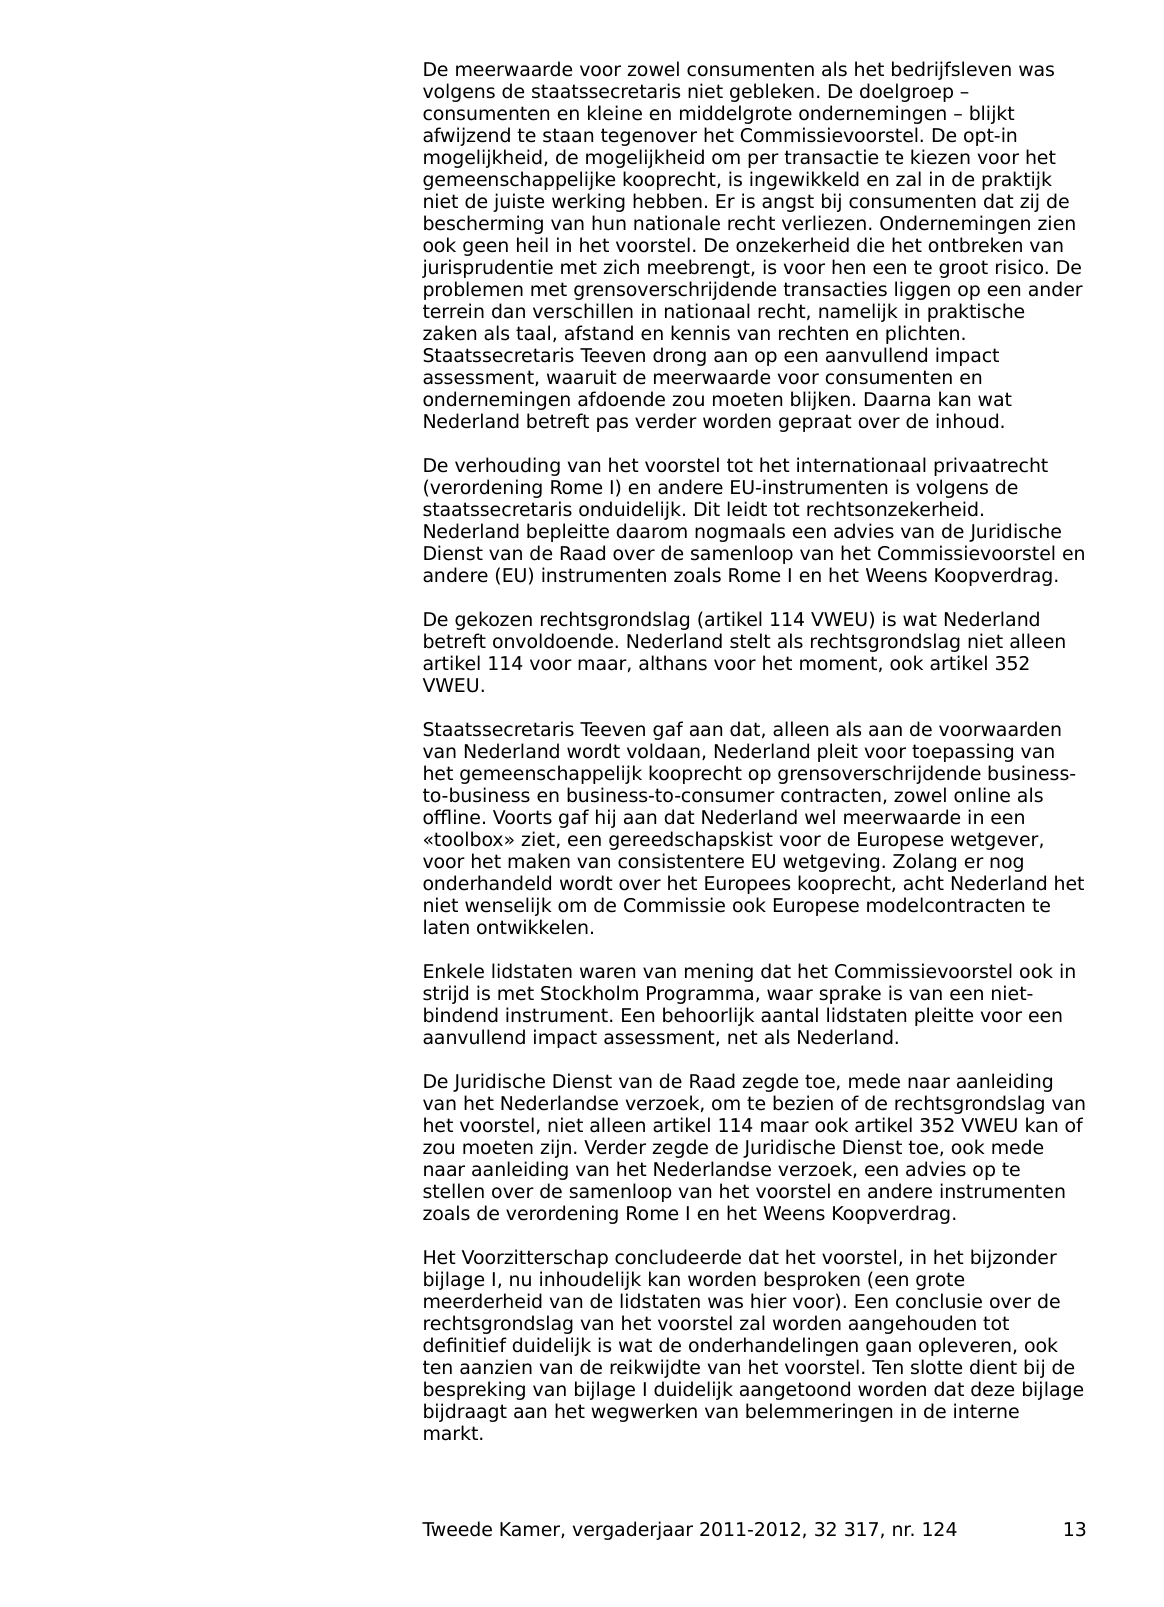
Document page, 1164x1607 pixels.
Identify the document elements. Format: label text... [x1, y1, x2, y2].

text Staatssecretaris Teeven gaf aan dat, alleen als aan de voorwaarden van Nederland wordt voldaan, Nederland pleit voor toepassing van het gemeenschappelijk kooprecht op grensoverschrijdende business-to-business en business-to-consumer contracten, zowel online als offline. Voorts gaf hij aan dat Nederland wel meerwaarde in een «toolbox» ziet, een gereedschapskist voor de Europese wetgever, voor het maken van consistentere EU wetgeving. Zolang er nog onderhandeld wordt over het Europees kooprecht, acht Nederland het niet wenselijk om de Commissie ook Europese modelcontracten te laten ontwikkelen. [422, 719, 1087, 939]
text De gekozen rechtsgrondslag (artikel 114 VWEU) is wat Nederland betreft onvoldoende. Nederland stelt als rechtsgrondslag niet alleen artikel 114 voor maar, althans voor het moment, ook artikel 352 VWEU. [422, 609, 1087, 697]
text De verhouding van het voorstel tot het internationaal privaatrecht (verordening Rome I) en andere EU-instrumenten is volgens de staatssecretaris onduidelijk. Dit leidt tot rechtsonzekerheid. Nederland bepleitte daarom nogmaals een advies van de Juridische Dienst van de Raad over de samenloop van het Commissievoorstel en andere (EU) instrumenten zoals Rome I en het Weens Koopverdrag. [422, 455, 1087, 587]
text De Juridische Dienst van de Raad zegde toe, mede naar aanleiding van het Nederlandse verzoek, om te bezien of de rechtsgrondslag van het voorstel, niet alleen artikel 114 maar ook artikel 352 VWEU kan of zou moeten zijn. Verder zegde de Juridische Dienst toe, ook mede naar aanleiding van het Nederlandse verzoek, een advies op te stellen over de samenloop van het voorstel en andere instrumenten zoals de verordening Rome I en het Weens Koopverdrag. [422, 1071, 1087, 1225]
text De meerwaarde voor zowel consumenten als het bedrijfsleven was volgens de staatssecretaris niet gebleken. De doelgroep – consumenten en kleine en middelgrote ondernemingen – blijkt afwijzend te staan tegenover het Commissievoorstel. De opt-in mogelijkheid, de mogelijkheid om per transactie te kiezen voor het gemeenschappelijke kooprecht, is ingewikkeld en zal in de praktijk niet de juiste werking hebben. Er is angst bij consumenten dat zij de bescherming van hun nationale recht verliezen. Ondernemingen zien ook geen heil in het voorstel. De onzekerheid die het ontbreken van jurisprudentie met zich meebrengt, is voor hen een te groot risico. De problemen met grensoverschrijdende transacties liggen op een ander terrein dan verschillen in nationaal recht, namelijk in praktische zaken als taal, afstand en kennis van rechten en plichten. Staatssecretaris Teeven drong aan op een aanvullend impact assessment, waaruit de meerwaarde voor consumenten en ondernemingen afdoende zou moeten blijken. Daarna kan wat Nederland betreft pas verder worden gepraat over de inhoud. [422, 59, 1087, 433]
text Enkele lidstaten waren van mening dat het Commissievoorstel ook in strijd is met Stockholm Programma, waar sprake is van een niet-bindend instrument. Een behoorlijk aantal lidstaten pleitte voor een aanvullend impact assessment, net als Nederland. [422, 961, 1087, 1049]
text Het Voorzitterschap concludeerde dat het voorstel, in het bijzonder bijlage I, nu inhoudelijk kan worden besproken (een grote meerderheid van de lidstaten was hier voor). Een conclusie over de rechtsgrondslag van het voorstel zal worden aangehouden tot definitief duidelijk is wat de onderhandelingen gaan opleveren, ook ten aanzien van de reikwijdte van het voorstel. Ten slotte dient bij de bespreking van bijlage I duidelijk aangetoond worden dat deze bijlage bijdraagt aan het wegwerken van belemmeringen in de interne markt. [422, 1247, 1087, 1445]
